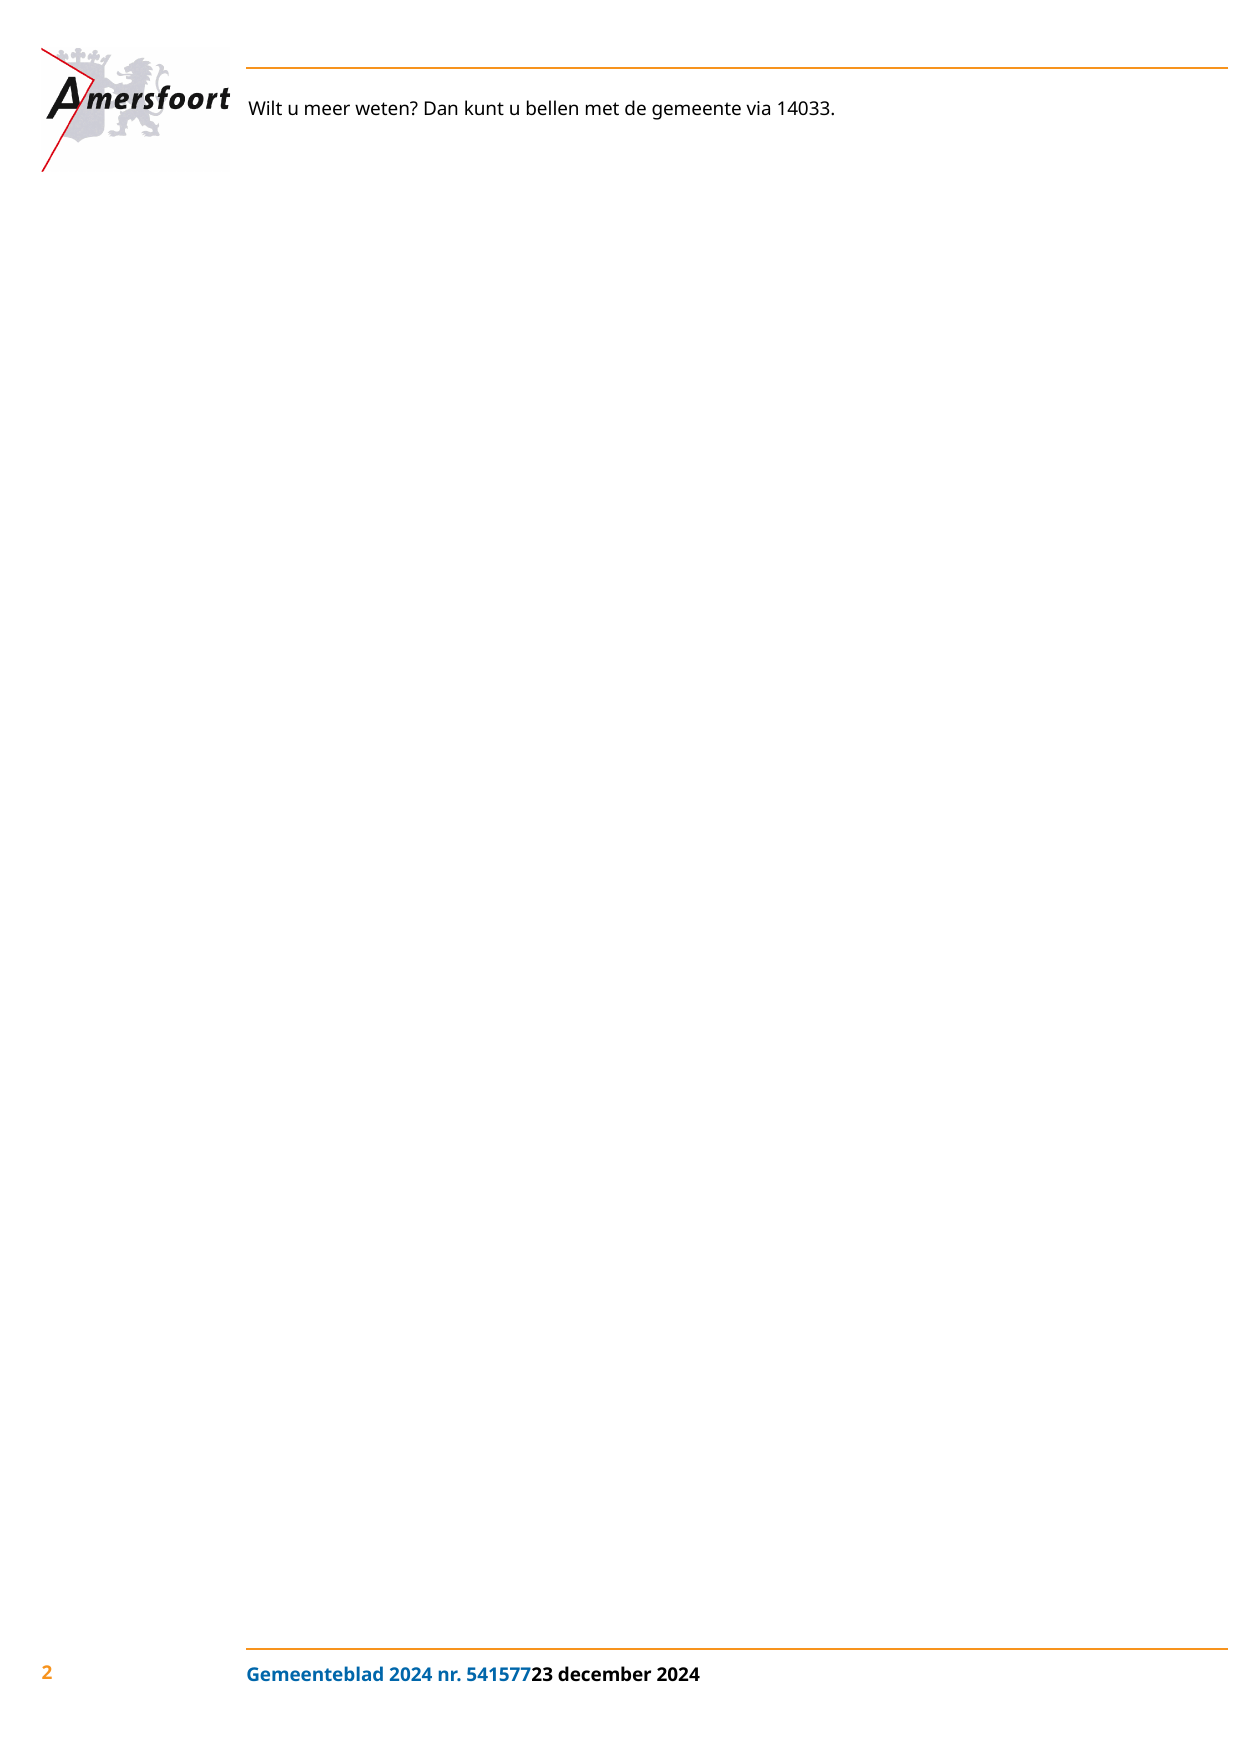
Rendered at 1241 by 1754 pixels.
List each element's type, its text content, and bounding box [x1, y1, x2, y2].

picture [41, 47, 231, 172]
text Wilt u meer weten? Dan kunt u bellen met de gemeente via 14033. [248, 95, 1152, 121]
